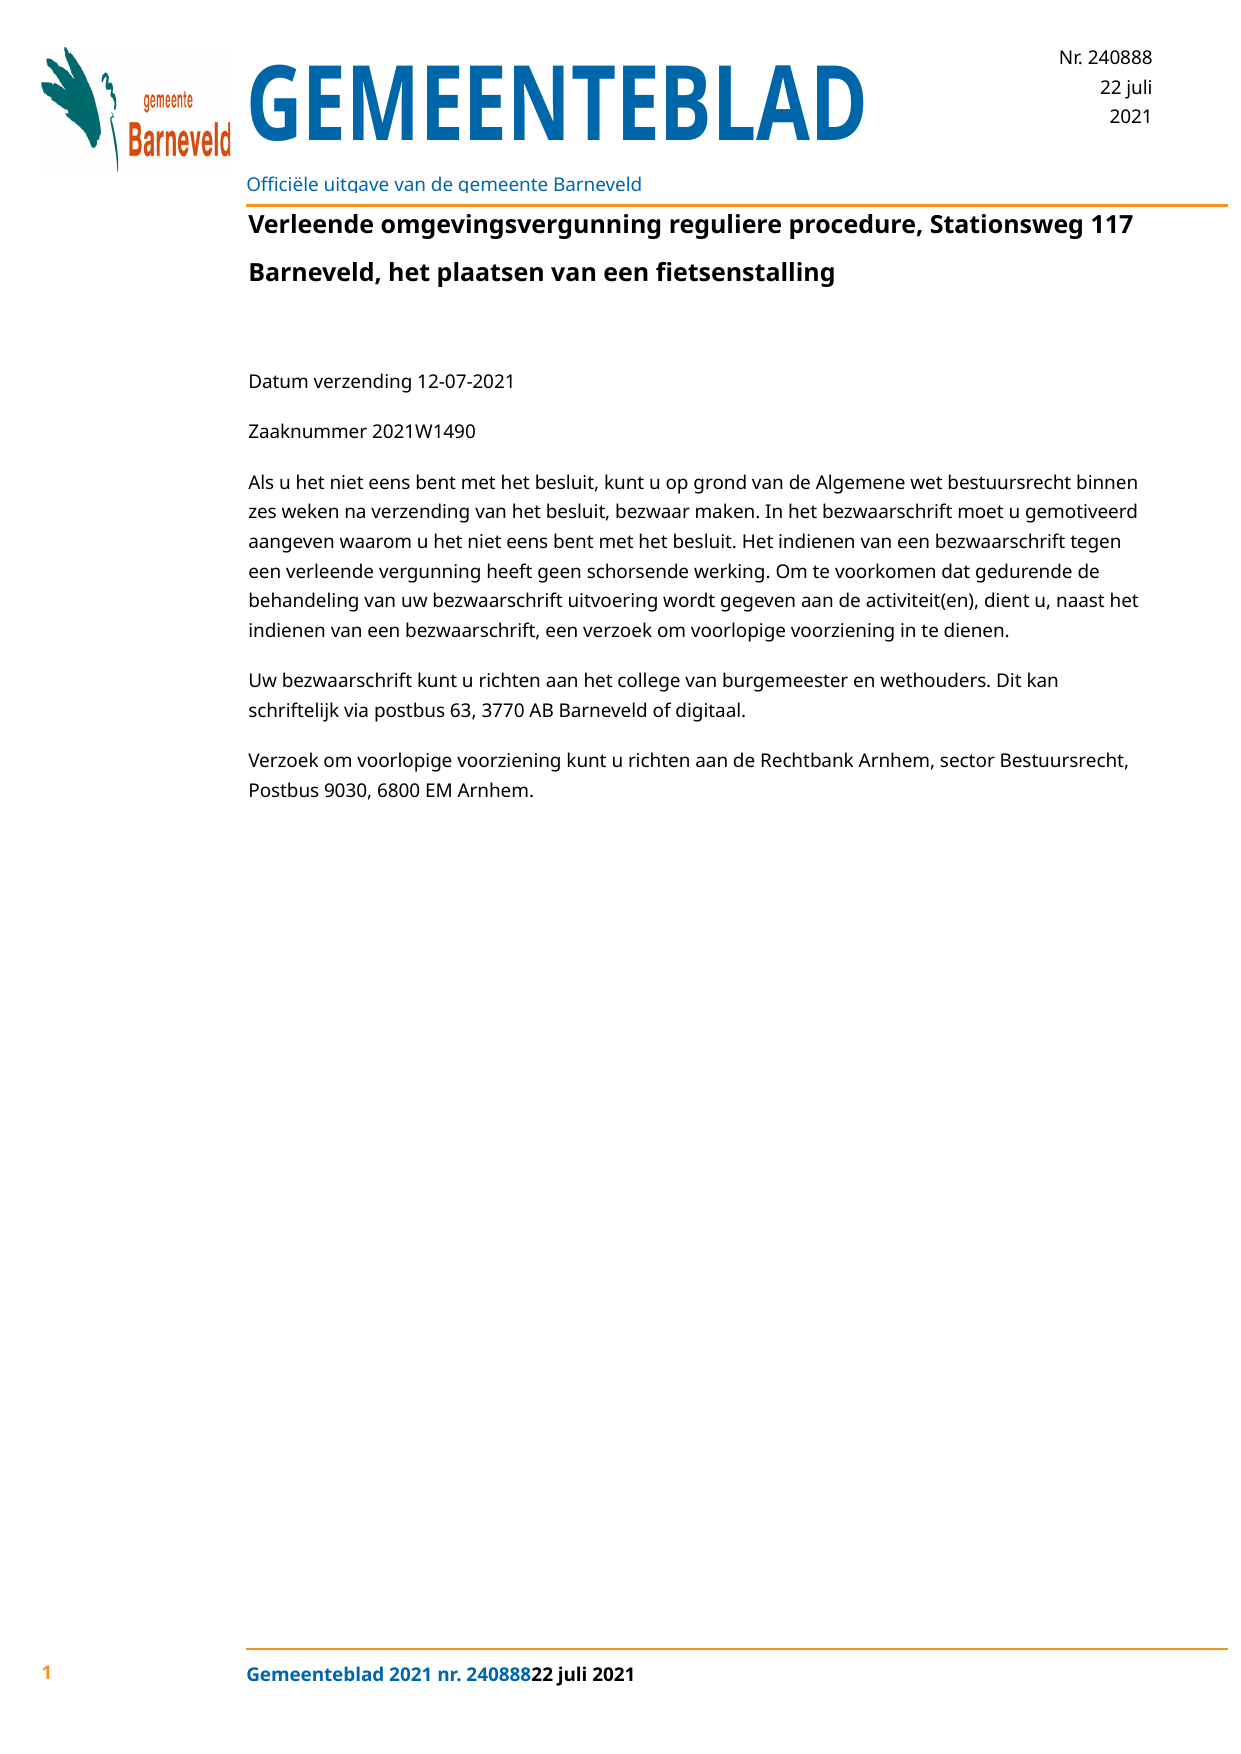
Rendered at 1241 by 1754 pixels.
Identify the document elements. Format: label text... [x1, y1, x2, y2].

picture [41, 47, 231, 172]
text Uw bezwaarschrift kunt u richten aan het college van burgemeester en wethouders. Dit kan schriftelijk via postbus 63, 3770 AB Barneveld of digitaal. [248, 667, 1152, 723]
text Datum verzending 12-07-2021 [248, 368, 1152, 394]
text Verleende omgevingsvergunning reguliere procedure, Stationsweg 117 Barneveld, het plaatsen van een fietsenstalling [248, 207, 1152, 288]
text Zaaknummer 2021W1490 [248, 419, 1152, 444]
text Als u het niet eens bent met het besluit, kunt u op grond van de Algemene wet bestuursrecht binnen zes weken na verzending van het besluit, bezwaar maken. In het bezwaarschrift moet u gemotiveerd aangeven waarom u het niet eens bent met het besluit. Het indienen van een bezwaarschrift tegen een verleende vergunning heeft geen schorsende werking. Om te voorkomen dat gedurende de behandeling van uw bezwaarschrift uitvoering wordt gegeven aan de activiteit(en), dient u, naast het indienen van een bezwaarschrift, een verzoek om voorlopige voorziening in te dienen. [248, 469, 1152, 643]
text Verzoek om voorlopige voorziening kunt u richten aan de Rechtbank Arnhem, sector Bestuursrecht, Postbus 9030, 6800 EM Arnhem. [248, 747, 1152, 803]
